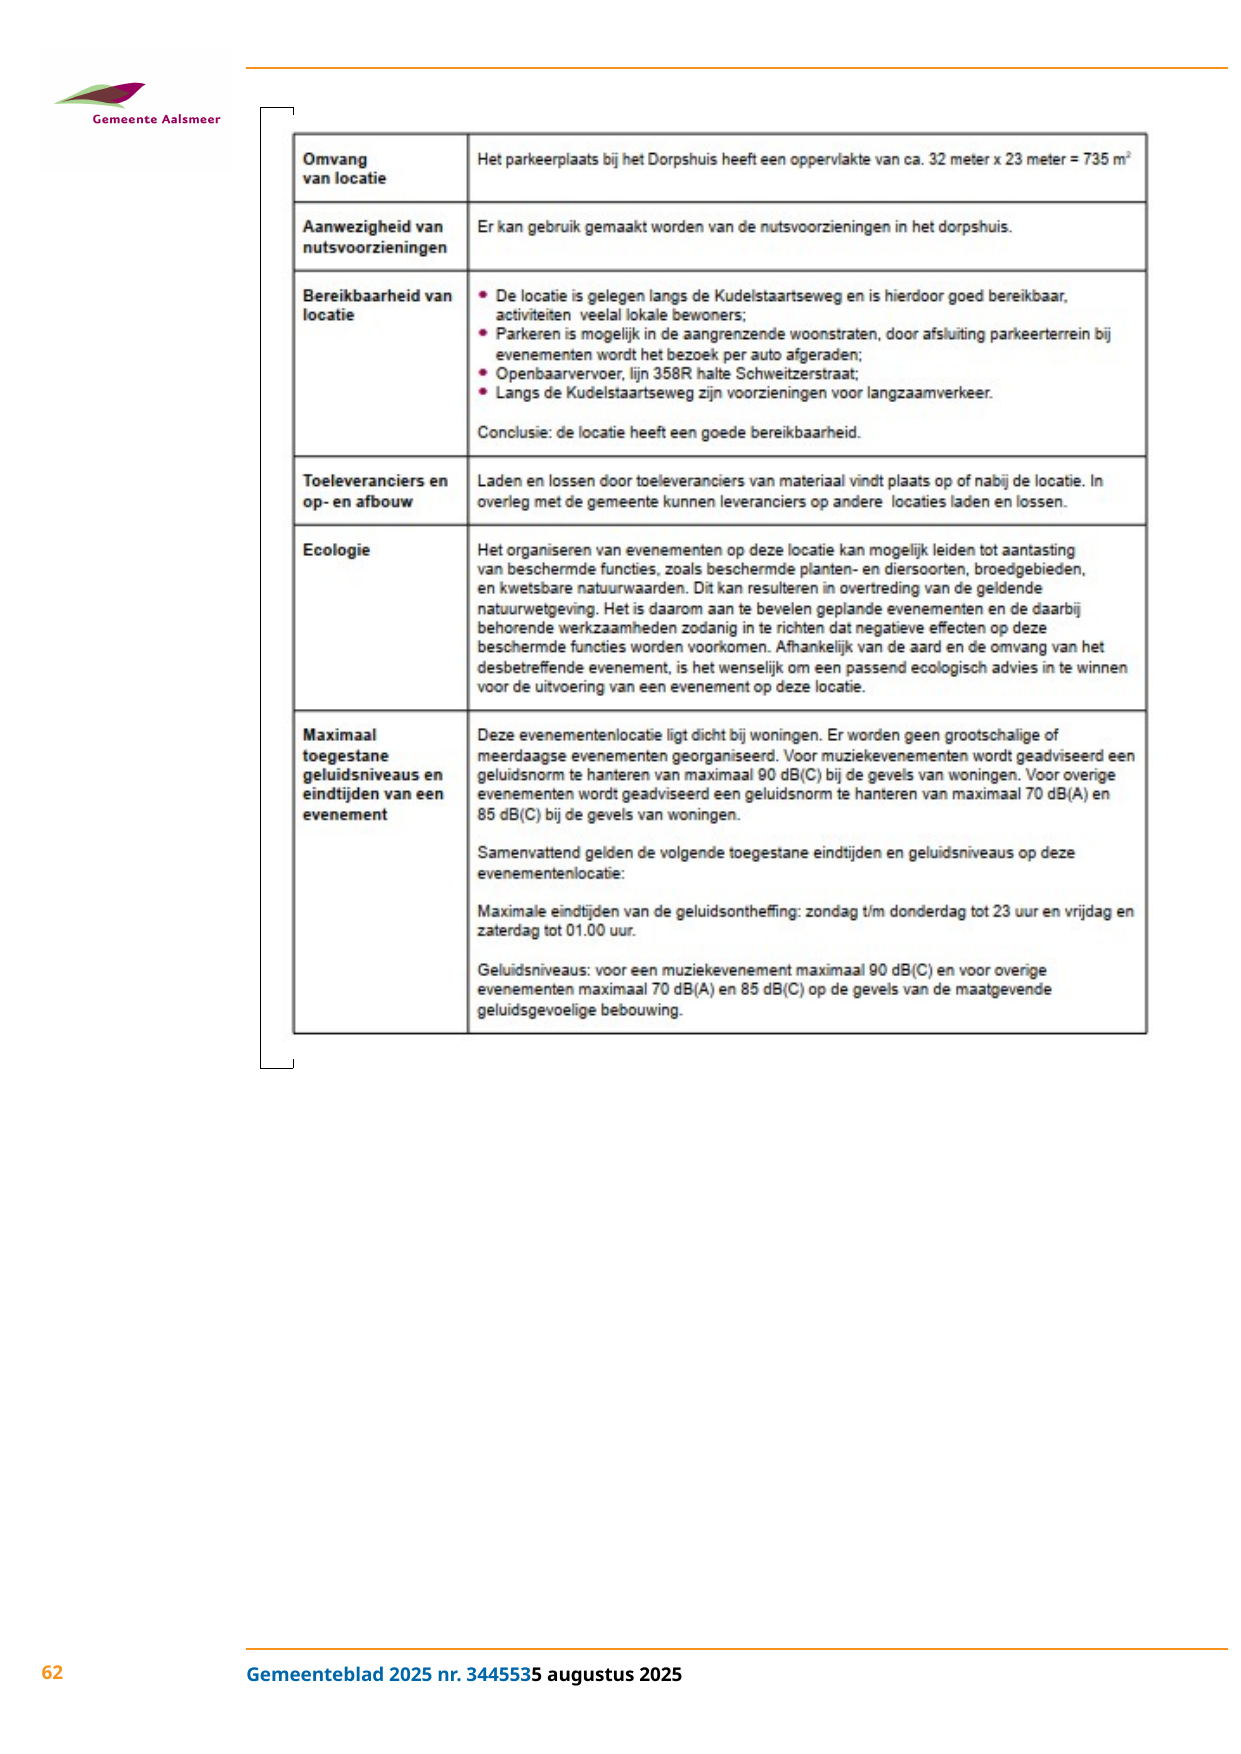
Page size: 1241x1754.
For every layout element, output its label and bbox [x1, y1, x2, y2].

picture [268, 115, 1173, 1059]
picture [41, 47, 231, 172]
